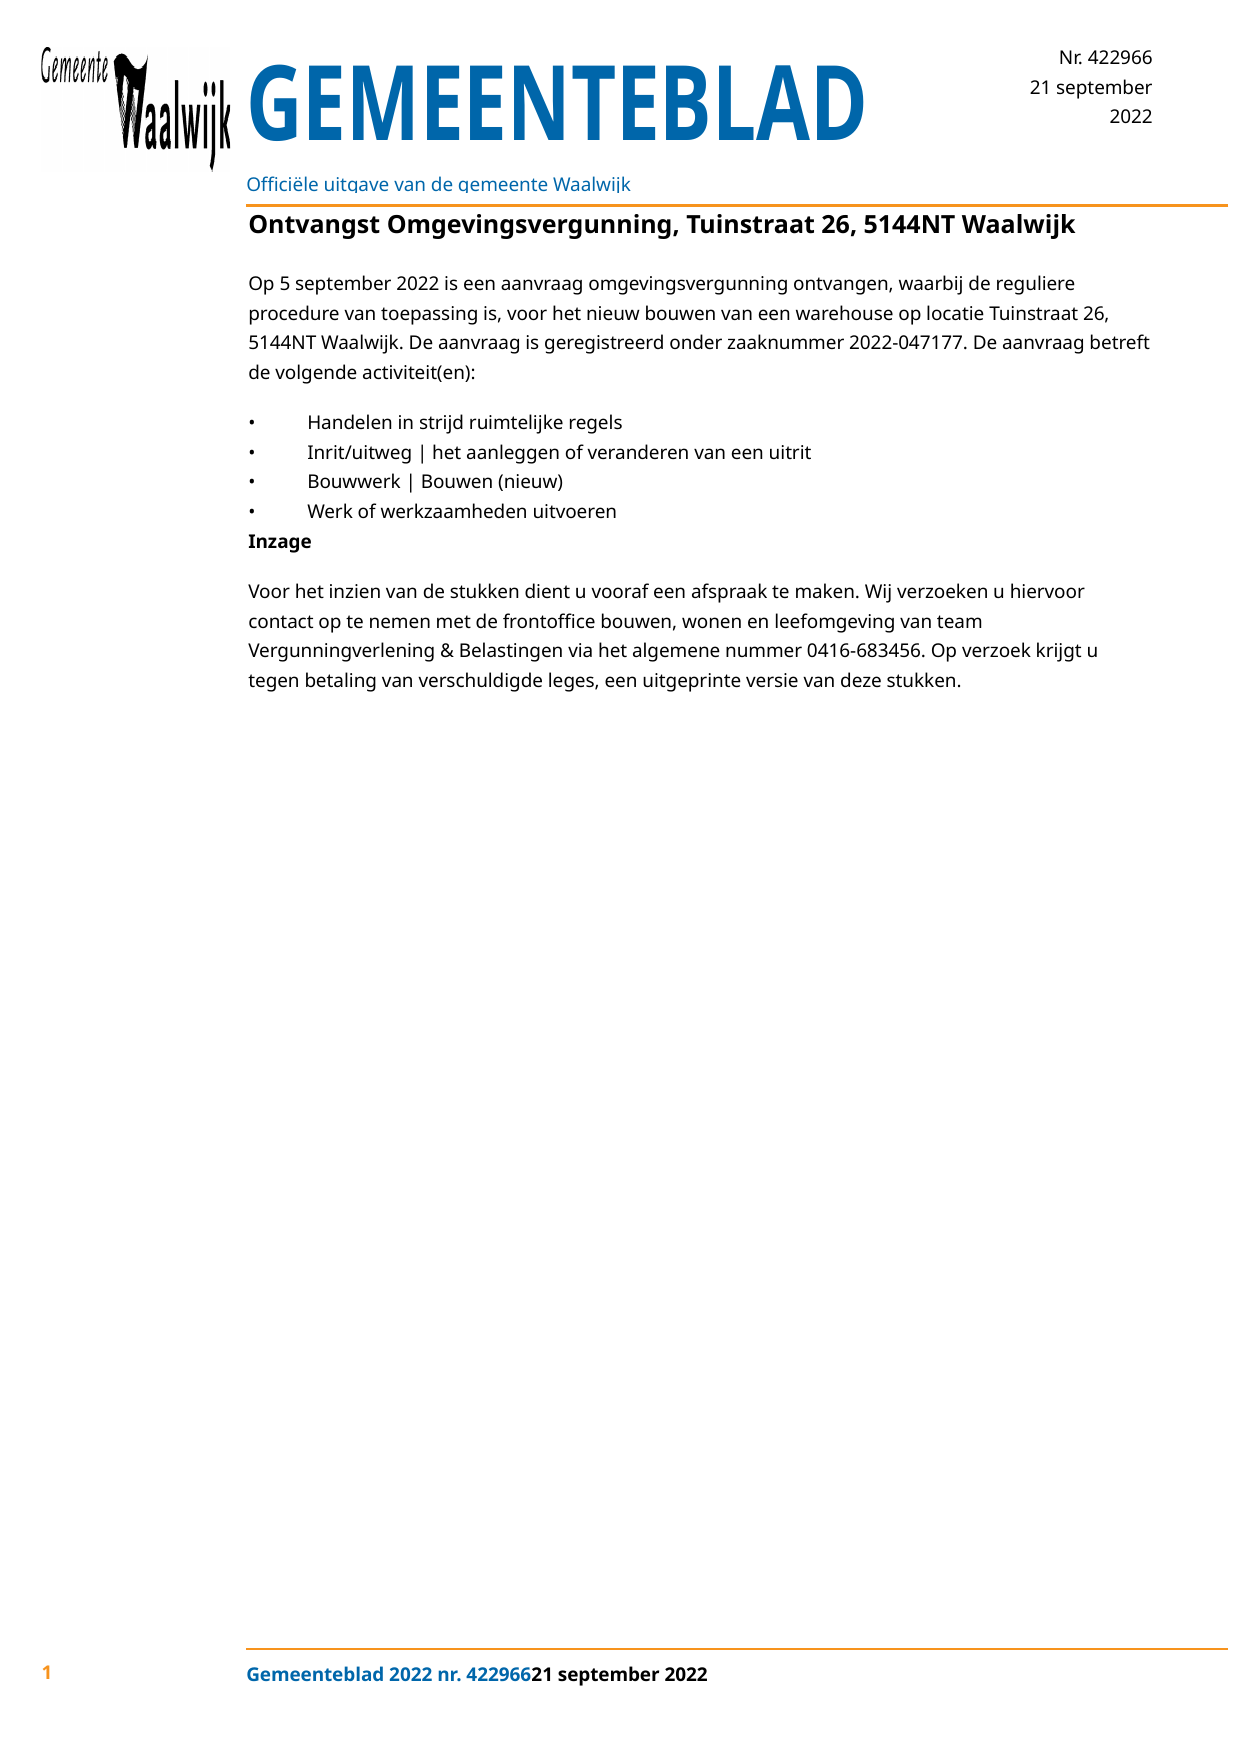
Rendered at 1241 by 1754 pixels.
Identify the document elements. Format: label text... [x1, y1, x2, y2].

list Werk of werkzaamheden uitvoeren [248, 498, 1152, 524]
list Handelen in strijd ruimtelijke regels [248, 409, 1152, 435]
picture [41, 47, 231, 172]
list Bouwwerk | Bouwen (nieuw) [248, 469, 1152, 494]
text Ontvangst Omgevingsvergunning, Tuinstraat 26, 5144NT Waalwijk [248, 207, 1152, 241]
text Voor het inzien van de stukken dient u vooraf een afspraak te maken. Wij verzoeken u hiervoor contact op te nemen met de frontoffice bouwen, wonen en leefomgeving van team Vergunningverlening & Belastingen via het algemene nummer 0416-683456. Op verzoek krijgt u tegen betaling van verschuldigde leges, een uitgeprinte versie van deze stukken. [248, 578, 1152, 693]
list Inrit/uitweg | het aanleggen of veranderen van een uitrit [248, 439, 1152, 465]
text Inzage [248, 528, 1152, 553]
text Op 5 september 2022 is een aanvraag omgevingsvergunning ontvangen, waarbij de reguliere procedure van toepassing is, voor het nieuw bouwen van een warehouse op locatie Tuinstraat 26, 5144NT Waalwijk. De aanvraag is geregistreerd onder zaaknummer 2022-047177. De aanvraag betreft de volgende activiteit(en): [248, 270, 1152, 385]
